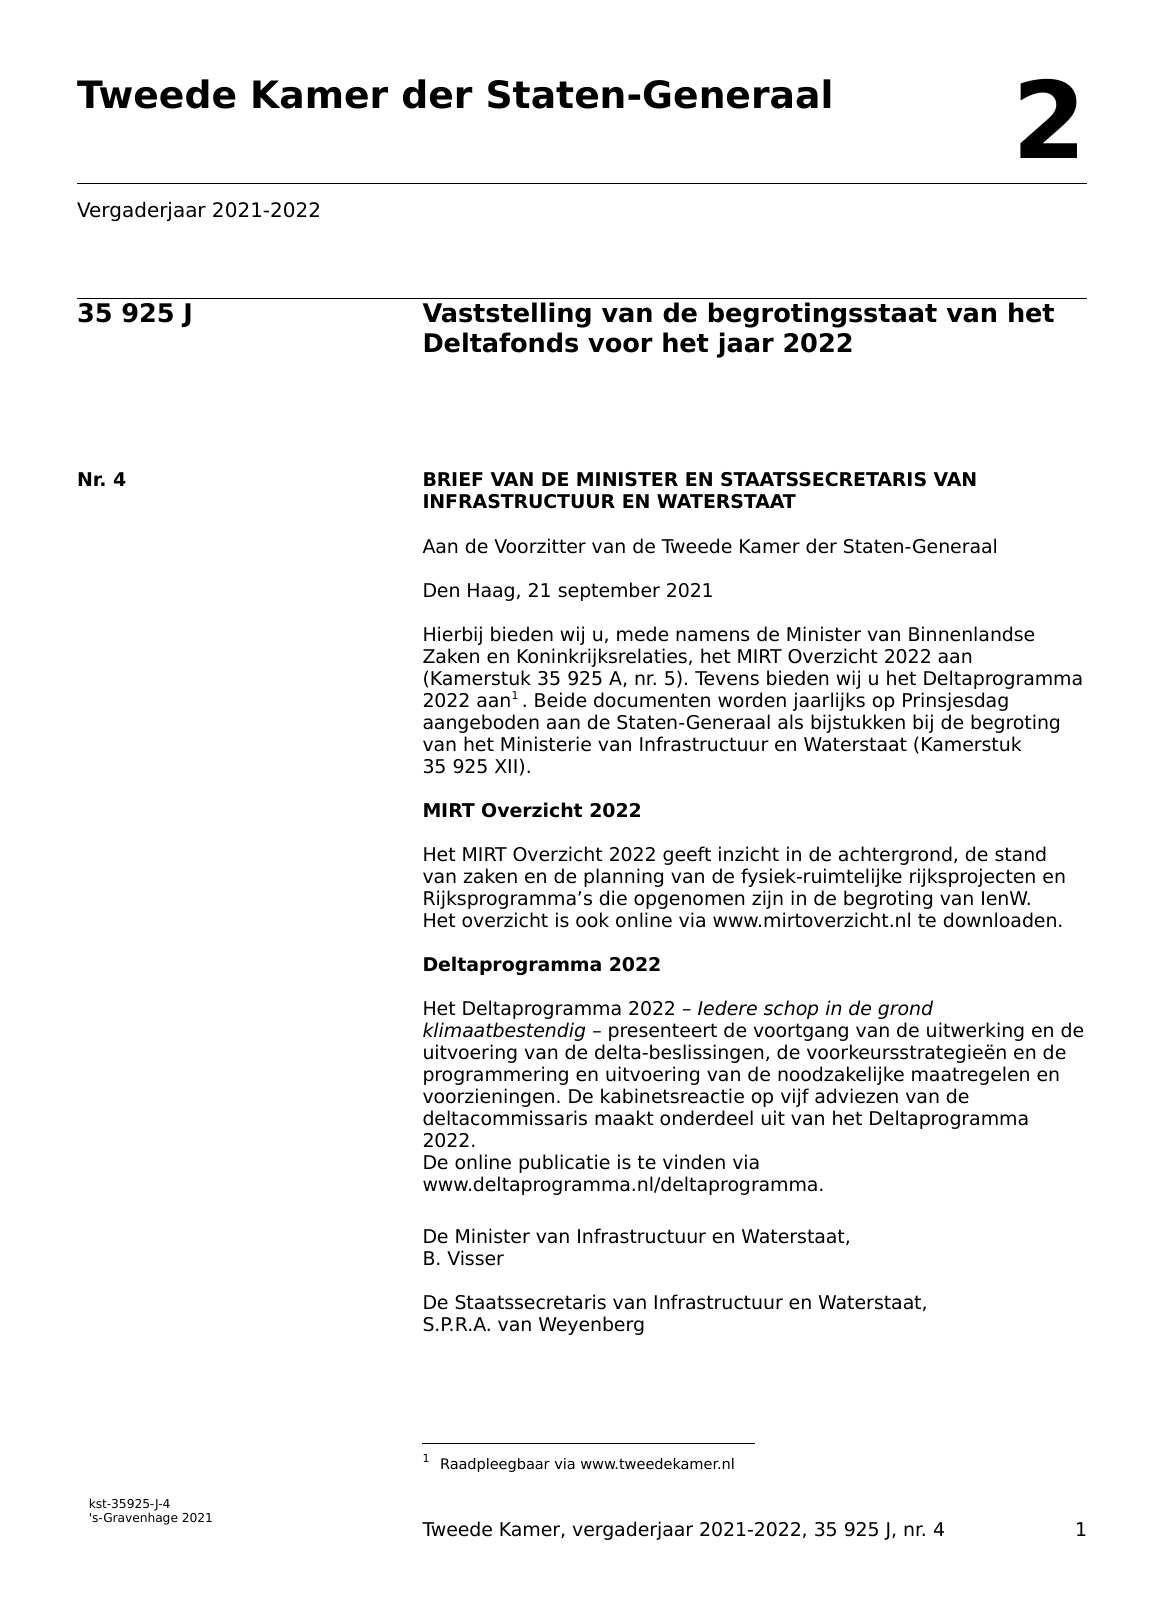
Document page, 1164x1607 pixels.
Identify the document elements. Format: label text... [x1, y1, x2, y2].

subtitle 35 925 J Vaststelling van de begrotingsstaat van het Deltafonds voor het jaar 2022 [77, 299, 1087, 358]
table_header 2 [886, 59, 1087, 183]
subtitle MIRT Overzicht 2022 [422, 800, 1087, 822]
text Het MIRT Overzicht 2022 geeft inzicht in de achtergrond, de stand van zaken en de planning van de fysiek-ruimtelijke rijksprojecten en Rijksprogramma’s die opgenomen zijn in de begroting van IenW. [422, 844, 1087, 910]
text De Staatssecretaris van Infrastructuur en Waterstaat, S.P.R.A. van Weyenberg [422, 1292, 1087, 1336]
subtitle Nr. 4 BRIEF VAN DE MINISTER EN STAATSSECRETARIS VAN INFRASTRUCTUUR EN WATERSTAAT [77, 469, 1087, 513]
text 's-Gravenhage 2021 [88, 1511, 323, 1525]
subtitle Deltaprogramma 2022 [422, 954, 1087, 976]
table_cell Vergaderjaar 2021-2022 [77, 184, 1087, 298]
text Hierbij bieden wij u, mede namens de Minister van Binnenlandse Zaken en Koninkrijksrelaties, het MIRT Overzicht 2022 aan (Kamerstuk 35 925 A, nr. 5). Tevens bieden wij u het Deltaprogramma 2022 aan. Beide documenten worden jaarlijks op Prinsjesdag aangeboden aan de Staten-Generaal als bijstukken bij de begroting van het Ministerie van Infrastructuur en Waterstaat (Kamerstuk 35 925 XII). [422, 624, 1087, 778]
text De Minister van Infrastructuur en Waterstaat, B. Visser [422, 1226, 1087, 1270]
text Raadpleegbaar via www.tweedekamer.nl [422, 1452, 1087, 1474]
text kst-35925-J-4 [88, 1497, 323, 1511]
text De online publicatie is te vinden via www.deltaprogramma.nl/deltaprogramma. [422, 1152, 1087, 1196]
table_header Tweede Kamer der Staten-Generaal [77, 59, 886, 183]
text Het Deltaprogramma 2022 – Iedere schop in de grond klimaatbestendig – presenteert de voortgang van de uitwerking en de uitvoering van de delta-beslissingen, de voorkeursstrategieën en de programmering en uitvoering van de noodzakelijke maatregelen en voorzieningen. De kabinetsreactie op vijf adviezen van de deltacommissaris maakt onderdeel uit van het Deltaprogramma 2022. [422, 998, 1087, 1152]
text Den Haag, 21 september 2021 [422, 580, 1087, 602]
text Het overzicht is ook online via www.mirtoverzicht.nl te downloaden. [422, 910, 1087, 932]
text Aan de Voorzitter van de Tweede Kamer der Staten-Generaal [422, 536, 1087, 557]
